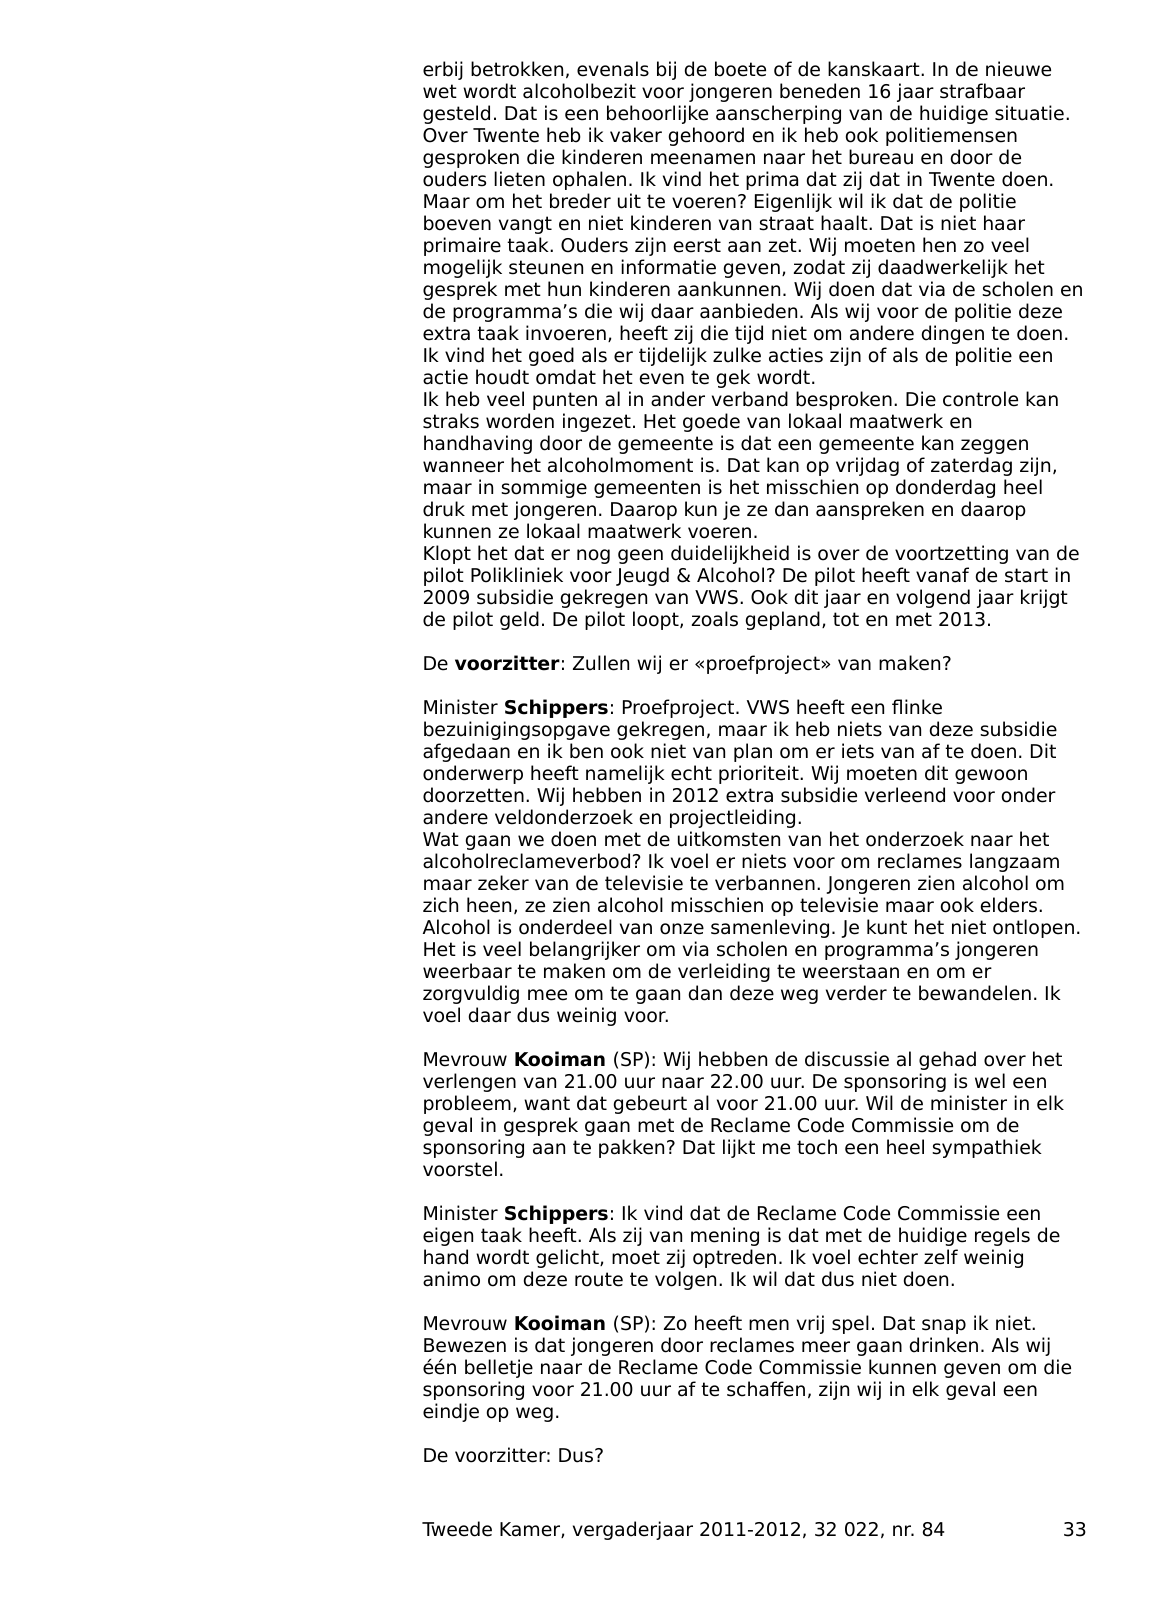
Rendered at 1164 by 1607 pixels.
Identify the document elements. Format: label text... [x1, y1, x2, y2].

text Minister Schippers: Ik vind dat de Reclame Code Commissie een eigen taak heeft. Als zij van mening is dat met de huidige regels de hand wordt gelicht, moet zij optreden. Ik voel echter zelf weinig animo om deze route te volgen. Ik wil dat dus niet doen. [422, 1203, 1087, 1291]
text Over Twente heb ik vaker gehoord en ik heb ook politiemensen gesproken die kinderen meenamen naar het bureau en door de ouders lieten ophalen. Ik vind het prima dat zij dat in Twente doen. Maar om het breder uit te voeren? Eigenlijk wil ik dat de politie boeven vangt en niet kinderen van straat haalt. Dat is niet haar primaire taak. Ouders zijn eerst aan zet. Wij moeten hen zo veel mogelijk steunen en informatie geven, zodat zij daadwerkelijk het gesprek met hun kinderen aankunnen. Wij doen dat via de scholen en de programma’s die wij daar aanbieden. Als wij voor de politie deze extra taak invoeren, heeft zij die tijd niet om andere dingen te doen. Ik vind het goed als er tijdelijk zulke acties zijn of als de politie een actie houdt omdat het even te gek wordt. [422, 125, 1087, 389]
text De voorzitter: Zullen wij er «proefproject» van maken? [422, 653, 1087, 675]
text erbij betrokken, evenals bij de boete of de kanskaart. In de nieuwe wet wordt alcoholbezit voor jongeren beneden 16 jaar strafbaar gesteld. Dat is een behoorlijke aanscherping van de huidige situatie. [422, 59, 1087, 125]
text Minister Schippers: Proefproject. VWS heeft een flinke bezuinigingsopgave gekregen, maar ik heb niets van deze subsidie afgedaan en ik ben ook niet van plan om er iets van af te doen. Dit onderwerp heeft namelijk echt prioriteit. Wij moeten dit gewoon doorzetten. Wij hebben in 2012 extra subsidie verleend voor onder andere veldonderzoek en projectleiding. [422, 697, 1087, 829]
text Wat gaan we doen met de uitkomsten van het onderzoek naar het alcoholreclameverbod? Ik voel er niets voor om reclames langzaam maar zeker van de televisie te verbannen. Jongeren zien alcohol om zich heen, ze zien alcohol misschien op televisie maar ook elders. Alcohol is onderdeel van onze samenleving. Je kunt het niet ontlopen. Het is veel belangrijker om via scholen en programma’s jongeren weerbaar te maken om de verleiding te weerstaan en om er zorgvuldig mee om te gaan dan deze weg verder te bewandelen. Ik voel daar dus weinig voor. [422, 829, 1087, 1027]
text De voorzitter: Dus? [422, 1445, 1087, 1467]
text Mevrouw Kooiman (SP): Wij hebben de discussie al gehad over het verlengen van 21.00 uur naar 22.00 uur. De sponsoring is wel een probleem, want dat gebeurt al voor 21.00 uur. Wil de minister in elk geval in gesprek gaan met de Reclame Code Commissie om de sponsoring aan te pakken? Dat lijkt me toch een heel sympathiek voorstel. [422, 1049, 1087, 1181]
text Ik heb veel punten al in ander verband besproken. Die controle kan straks worden ingezet. Het goede van lokaal maatwerk en handhaving door de gemeente is dat een gemeente kan zeggen wanneer het alcoholmoment is. Dat kan op vrijdag of zaterdag zijn, maar in sommige gemeenten is het misschien op donderdag heel druk met jongeren. Daarop kun je ze dan aanspreken en daarop kunnen ze lokaal maatwerk voeren. [422, 389, 1087, 543]
text Klopt het dat er nog geen duidelijkheid is over de voortzetting van de pilot Polikliniek voor Jeugd & Alcohol? De pilot heeft vanaf de start in 2009 subsidie gekregen van VWS. Ook dit jaar en volgend jaar krijgt de pilot geld. De pilot loopt, zoals gepland, tot en met 2013. [422, 543, 1087, 631]
text Mevrouw Kooiman (SP): Zo heeft men vrij spel. Dat snap ik niet. Bewezen is dat jongeren door reclames meer gaan drinken. Als wij één belletje naar de Reclame Code Commissie kunnen geven om die sponsoring voor 21.00 uur af te schaffen, zijn wij in elk geval een eindje op weg. [422, 1313, 1087, 1423]
